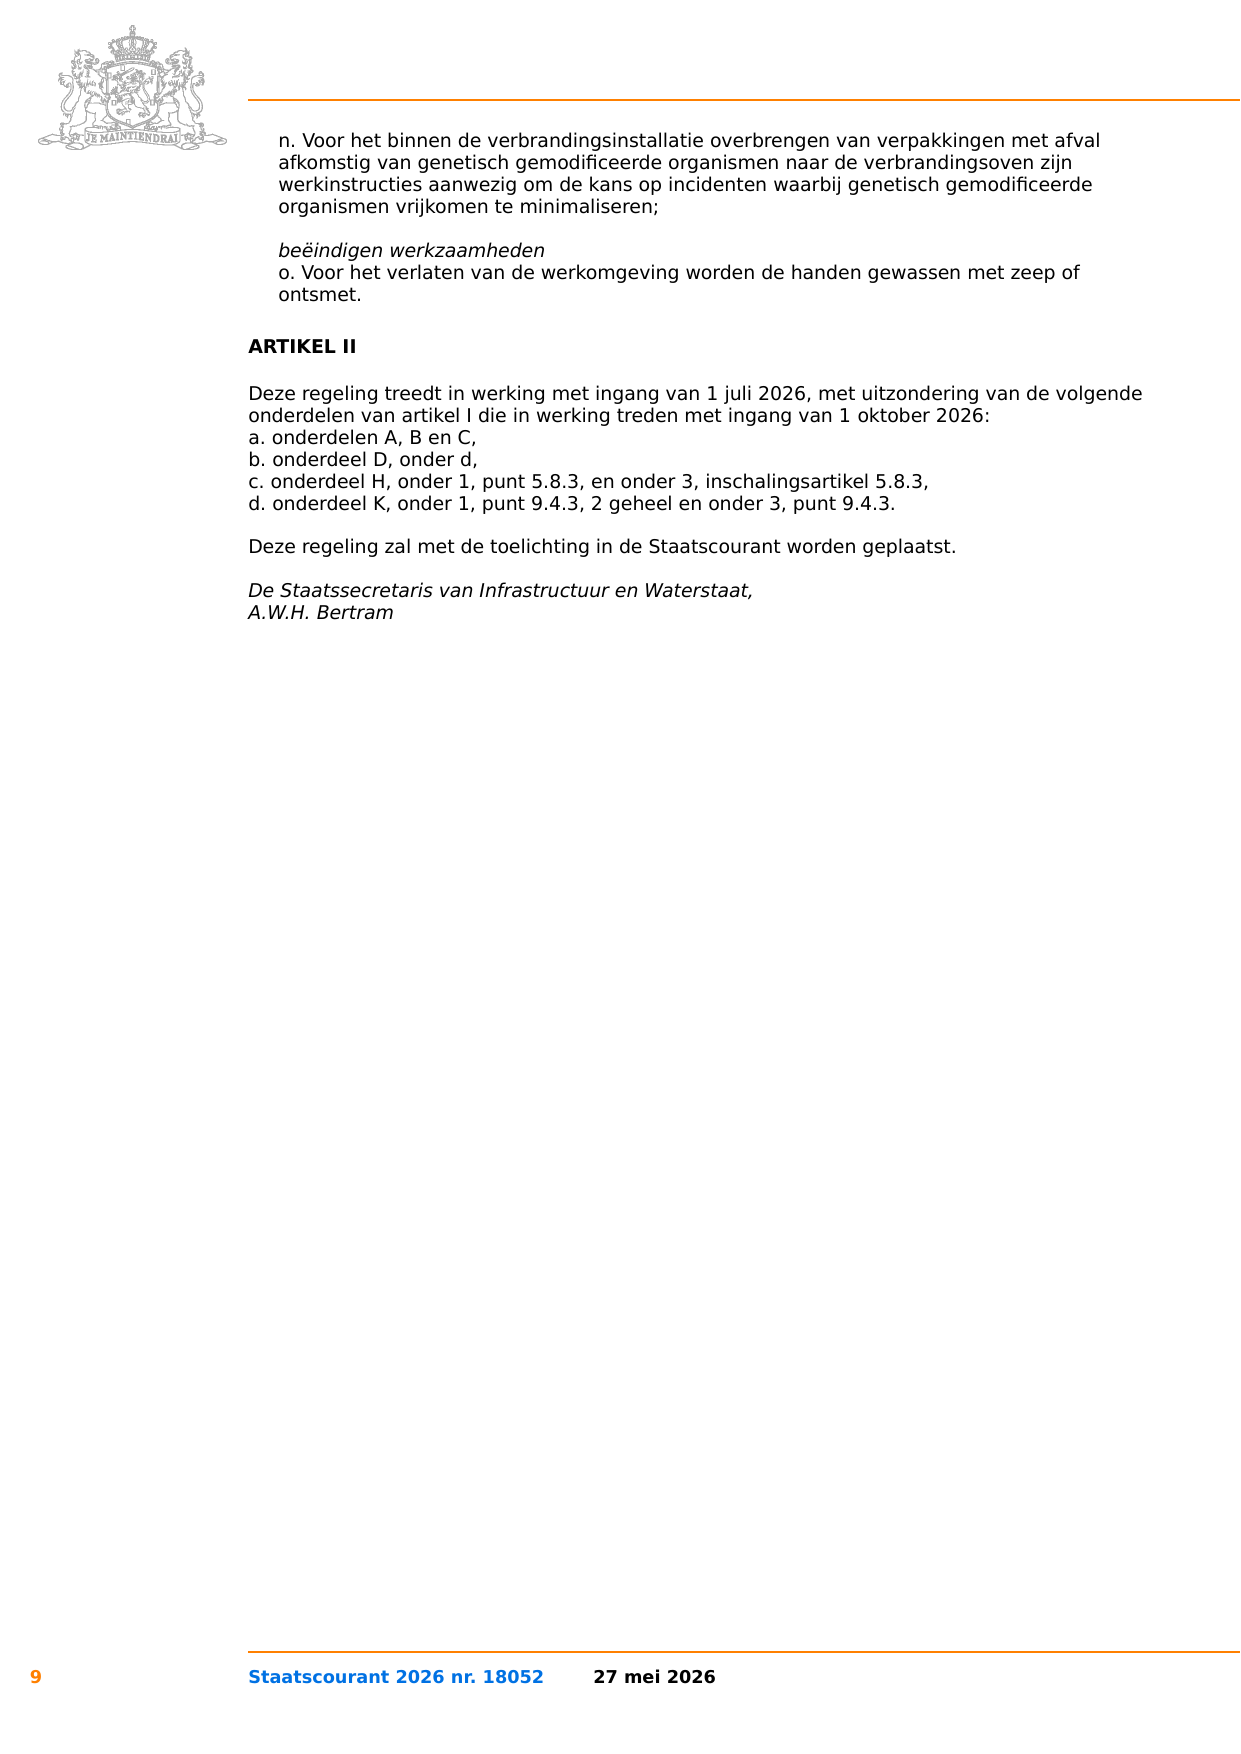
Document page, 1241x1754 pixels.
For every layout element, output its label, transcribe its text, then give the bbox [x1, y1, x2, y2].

subtitle ARTIKEL II [248, 336, 1163, 358]
text Deze regeling treedt in werking met ingang van 1 juli 2026, met uitzondering van de volgende onderdelen van artikel I die in werking treden met ingang van 1 oktober 2026: [248, 383, 1163, 427]
picture [38, 25, 227, 150]
text De Staatssecretaris van Infrastructuur en Waterstaat, A.W.H. Bertram [248, 580, 1163, 624]
text o. Voor het verlaten van de werkomgeving worden de handen gewassen met zeep of ontsmet. [278, 262, 1163, 306]
text a. onderdelen A, B en C, [248, 427, 1163, 448]
text c. onderdeel H, onder 1, punt 5.8.3, en onder 3, inschalingsartikel 5.8.3, [248, 471, 1163, 492]
subtitle beëindigen werkzaamheden [278, 240, 1163, 262]
text n. Voor het binnen de verbrandingsinstallatie overbrengen van verpakkingen met afval afkomstig van genetisch gemodificeerde organismen naar de verbrandingsoven zijn werkinstructies aanwezig om de kans op incidenten waarbij genetisch gemodificeerde organismen vrijkomen te minimaliseren; [278, 130, 1163, 218]
text b. onderdeel D, onder d, [248, 448, 1163, 471]
text Deze regeling zal met de toelichting in de Staatscourant worden geplaatst. [248, 536, 1163, 558]
text d. onderdeel K, onder 1, punt 9.4.3, 2 geheel en onder 3, punt 9.4.3. [248, 492, 1163, 514]
